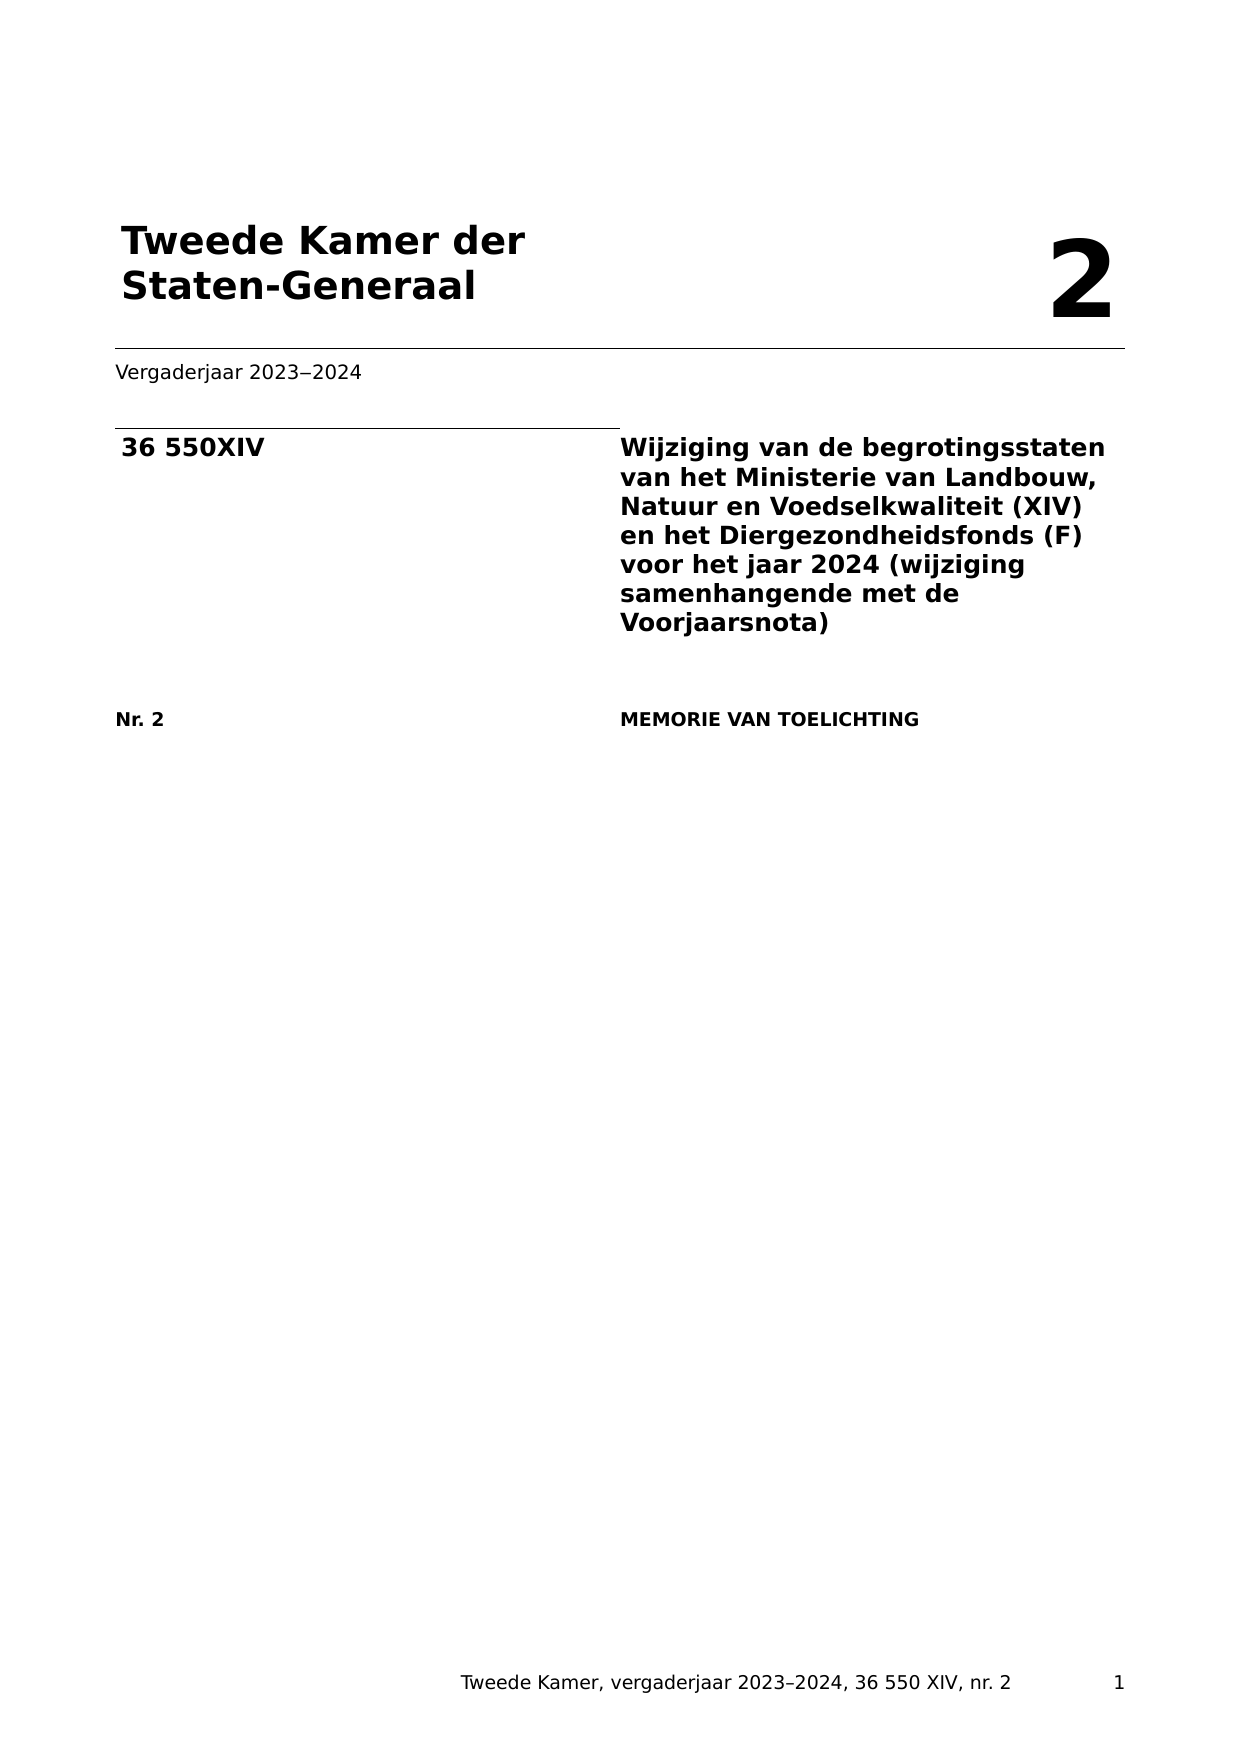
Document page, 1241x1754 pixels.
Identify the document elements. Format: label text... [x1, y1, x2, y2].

table_cell Vergaderjaar 2023‒2024 [115, 349, 1125, 384]
table_header MEMORIE VAN TOELICHTING [620, 709, 1125, 753]
table_header Tweede Kamer der Staten-Generaal [115, 213, 620, 348]
table_header 2 [620, 213, 1125, 348]
table_header Wijziging van de begrotingsstaten van het Ministerie van Landbouw, Natuur en Voedselkwaliteit (XIV) en het Diergezondheidsfonds (F) voor het jaar 2024 (wijziging samenhangende met de Voorjaarsnota) [620, 428, 1125, 643]
table_header 36 550XIV [115, 429, 620, 643]
table_header Nr. 2 [115, 709, 620, 753]
